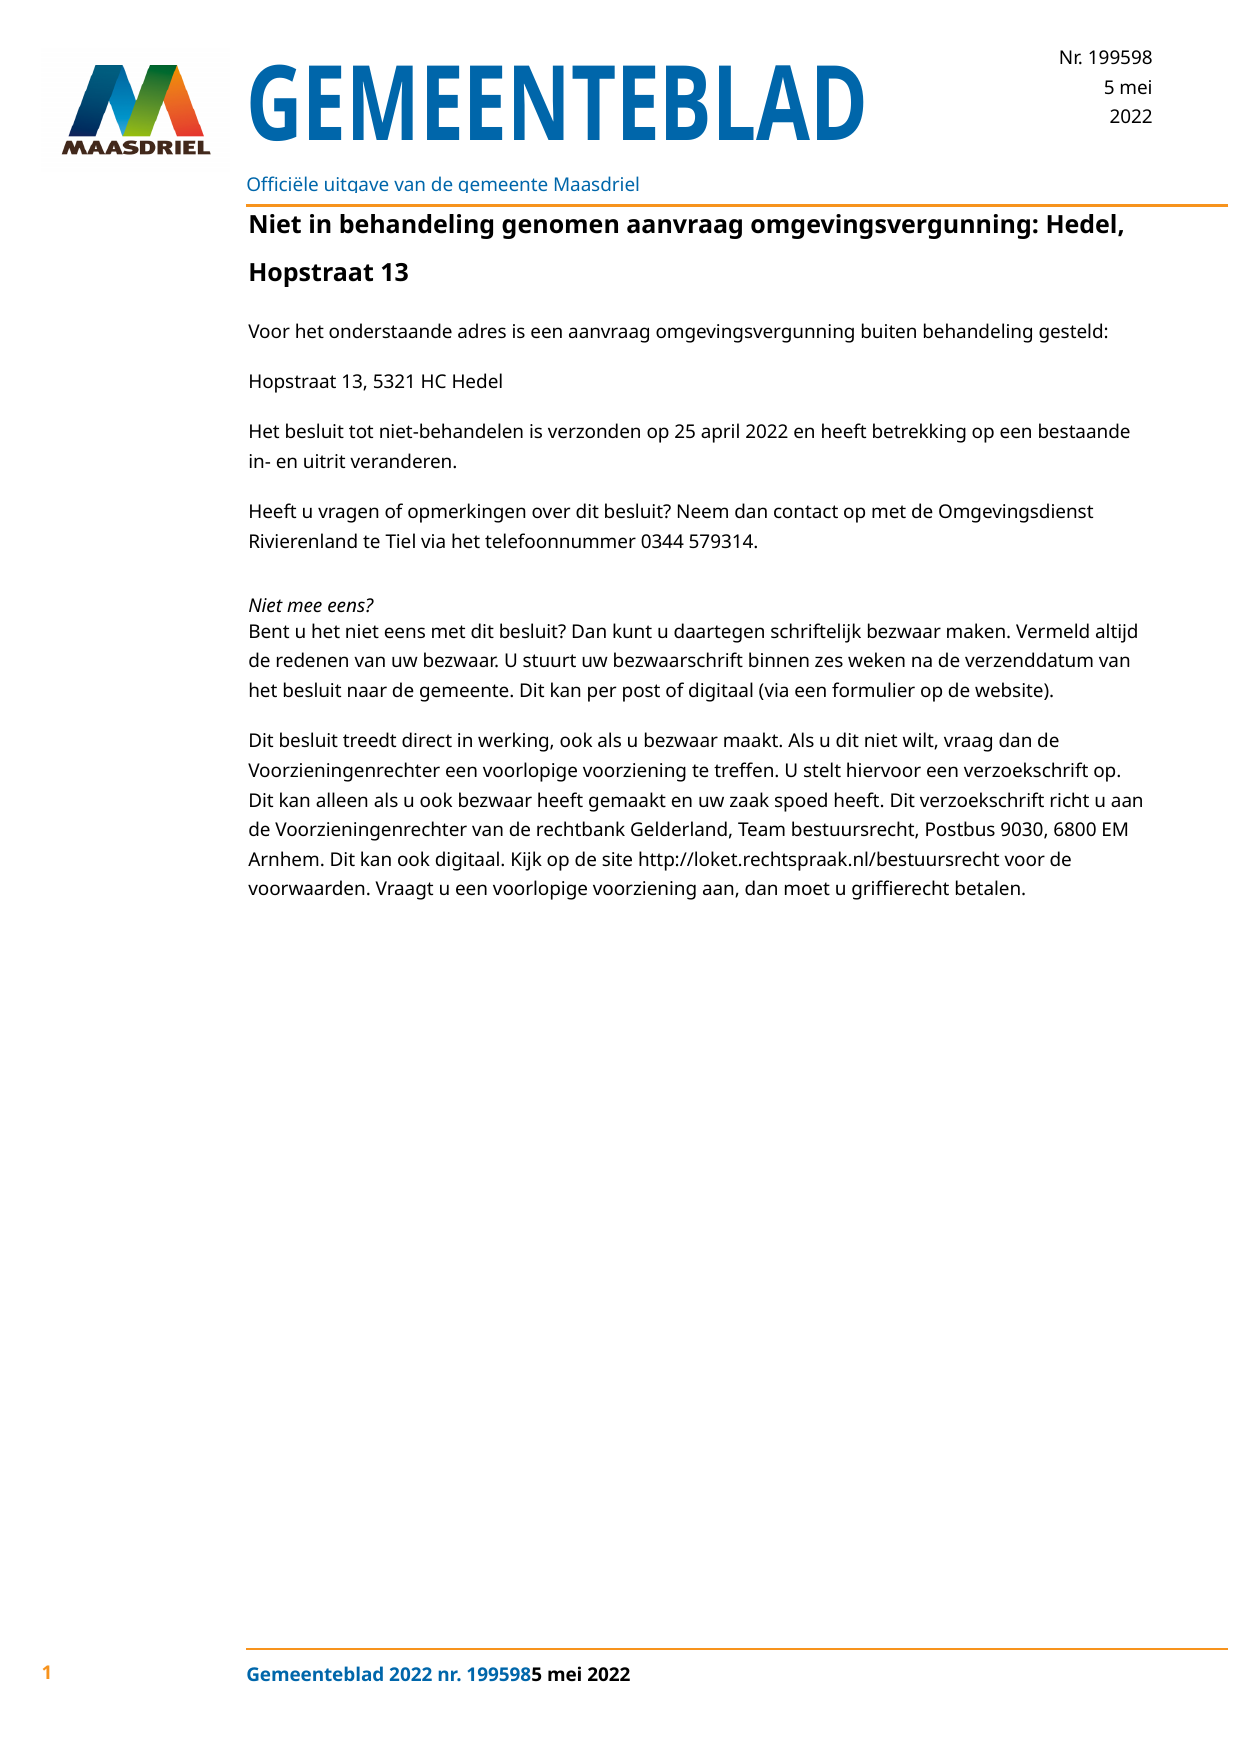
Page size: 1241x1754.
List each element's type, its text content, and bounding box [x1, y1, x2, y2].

text Niet mee eens? [248, 592, 1152, 618]
picture [41, 47, 231, 172]
text Hopstraat 13, 5321 HC Hedel [248, 368, 1152, 394]
text Niet in behandeling genomen aanvraag omgevingsvergunning: Hedel, Hopstraat 13 [248, 207, 1152, 288]
text Het besluit tot niet-behandelen is verzonden op 25 april 2022 en heeft betrekking op een bestaande in- en uitrit veranderen. [248, 419, 1152, 474]
text Heeft u vragen of opmerkingen over dit besluit? Neem dan contact op met de Omgevingsdienst Rivierenland te Tiel via het telefoonnummer 0344 579314. [248, 499, 1152, 554]
text Bent u het niet eens met dit besluit? Dan kunt u daartegen schriftelijk bezwaar maken. Vermeld altijd de redenen van uw bezwaar. U stuurt uw bezwaarschrift binnen zes weken na de verzenddatum van het besluit naar de gemeente. Dit kan per post of digitaal (via een formulier op de website). [248, 618, 1152, 703]
text Dit besluit treedt direct in werking, ook als u bezwaar maakt. Als u dit niet wilt, vraag dan de Voorzieningenrechter een voorlopige voorziening te treffen. U stelt hiervoor een verzoekschrift op. Dit kan alleen als u ook bezwaar heeft gemaakt en uw zaak spoed heeft. Dit verzoekschrift richt u aan de Voorzieningenrechter van de rechtbank Gelderland, Team bestuursrecht, Postbus 9030, 6800 EM Arnhem. Dit kan ook digitaal. Kijk op de site http://loket.rechtspraak.nl/bestuursrecht voor de voorwaarden. Vraagt u een voorlopige voorziening aan, dan moet u griffierecht betalen. [248, 728, 1152, 901]
text Voor het onderstaande adres is een aanvraag omgevingsvergunning buiten behandeling gesteld: [248, 318, 1152, 344]
